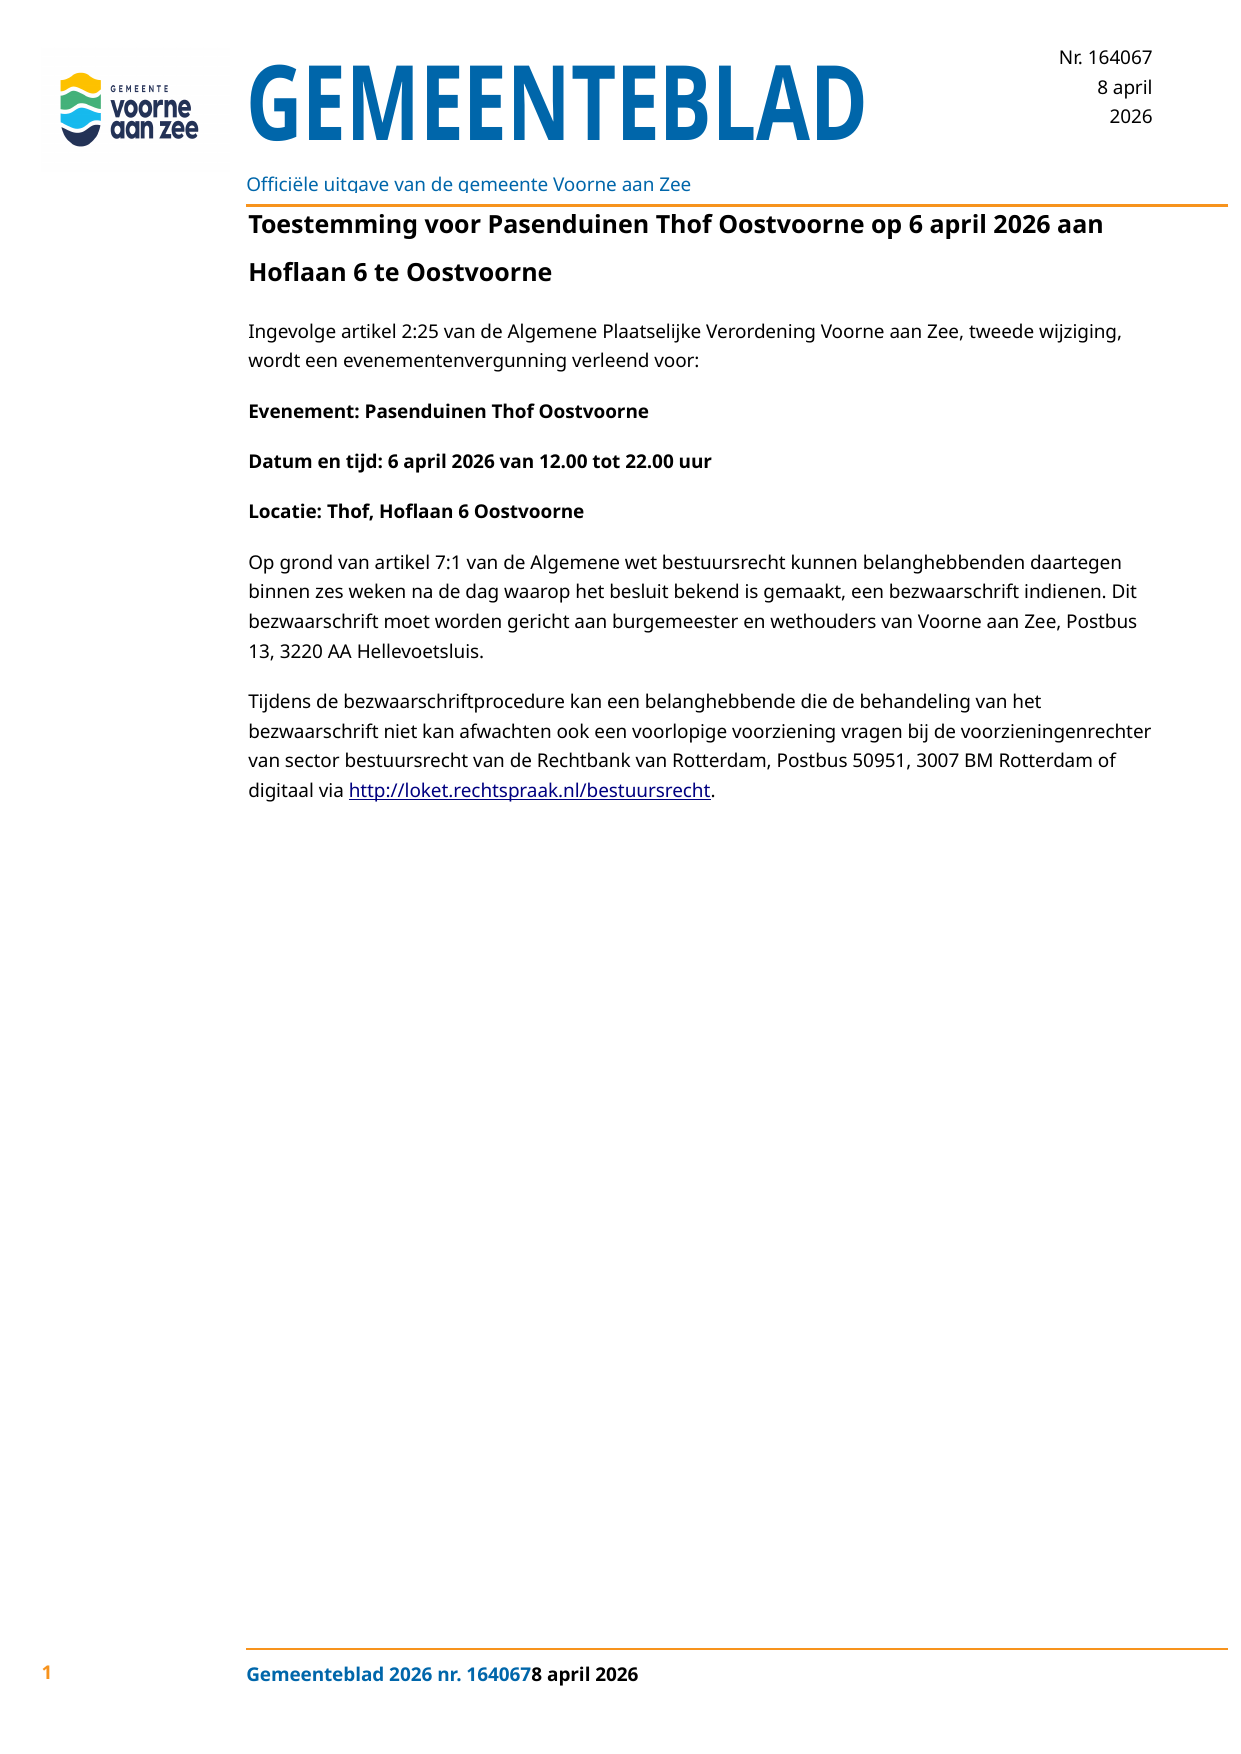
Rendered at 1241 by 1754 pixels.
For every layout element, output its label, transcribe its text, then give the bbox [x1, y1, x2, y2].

text Op grond van artikel 7:1 van de Algemene wet bestuursrecht kunnen belanghebbenden daartegen binnen zes weken na de dag waarop het besluit bekend is gemaakt, een bezwaarschrift indienen. Dit bezwaarschrift moet worden gericht aan burgemeester en wethouders van Voorne aan Zee, Postbus 13, 3220 AA Hellevoetsluis. [248, 549, 1152, 664]
text Evenement: Pasenduinen Thof Oostvoorne [248, 398, 1152, 424]
text Locatie: Thof, Hoflaan 6 Oostvoorne [248, 499, 1152, 524]
text Ingevolge artikel 2:25 van de Algemene Plaatselijke Verordening Voorne aan Zee, tweede wijziging, wordt een evenementenvergunning verleend voor: [248, 318, 1152, 373]
picture [41, 47, 231, 172]
text Tijdens de bezwaarschriftprocedure kan een belanghebbende die de behandeling van het bezwaarschrift niet kan afwachten ook een voorlopige voorziening vragen bij de voorzieningenrechter van sector bestuursrecht van de Rechtbank van Rotterdam, Postbus 50951, 3007 BM Rotterdam of digitaal via http://loket.rechtspraak.nl/bestuursrecht. [248, 688, 1152, 803]
text Datum en tijd: 6 april 2026 van 12.00 tot 22.00 uur [248, 448, 1152, 474]
text Toestemming voor Pasenduinen Thof Oostvoorne op 6 april 2026 aan Hoflaan 6 te Oostvoorne [248, 207, 1152, 288]
